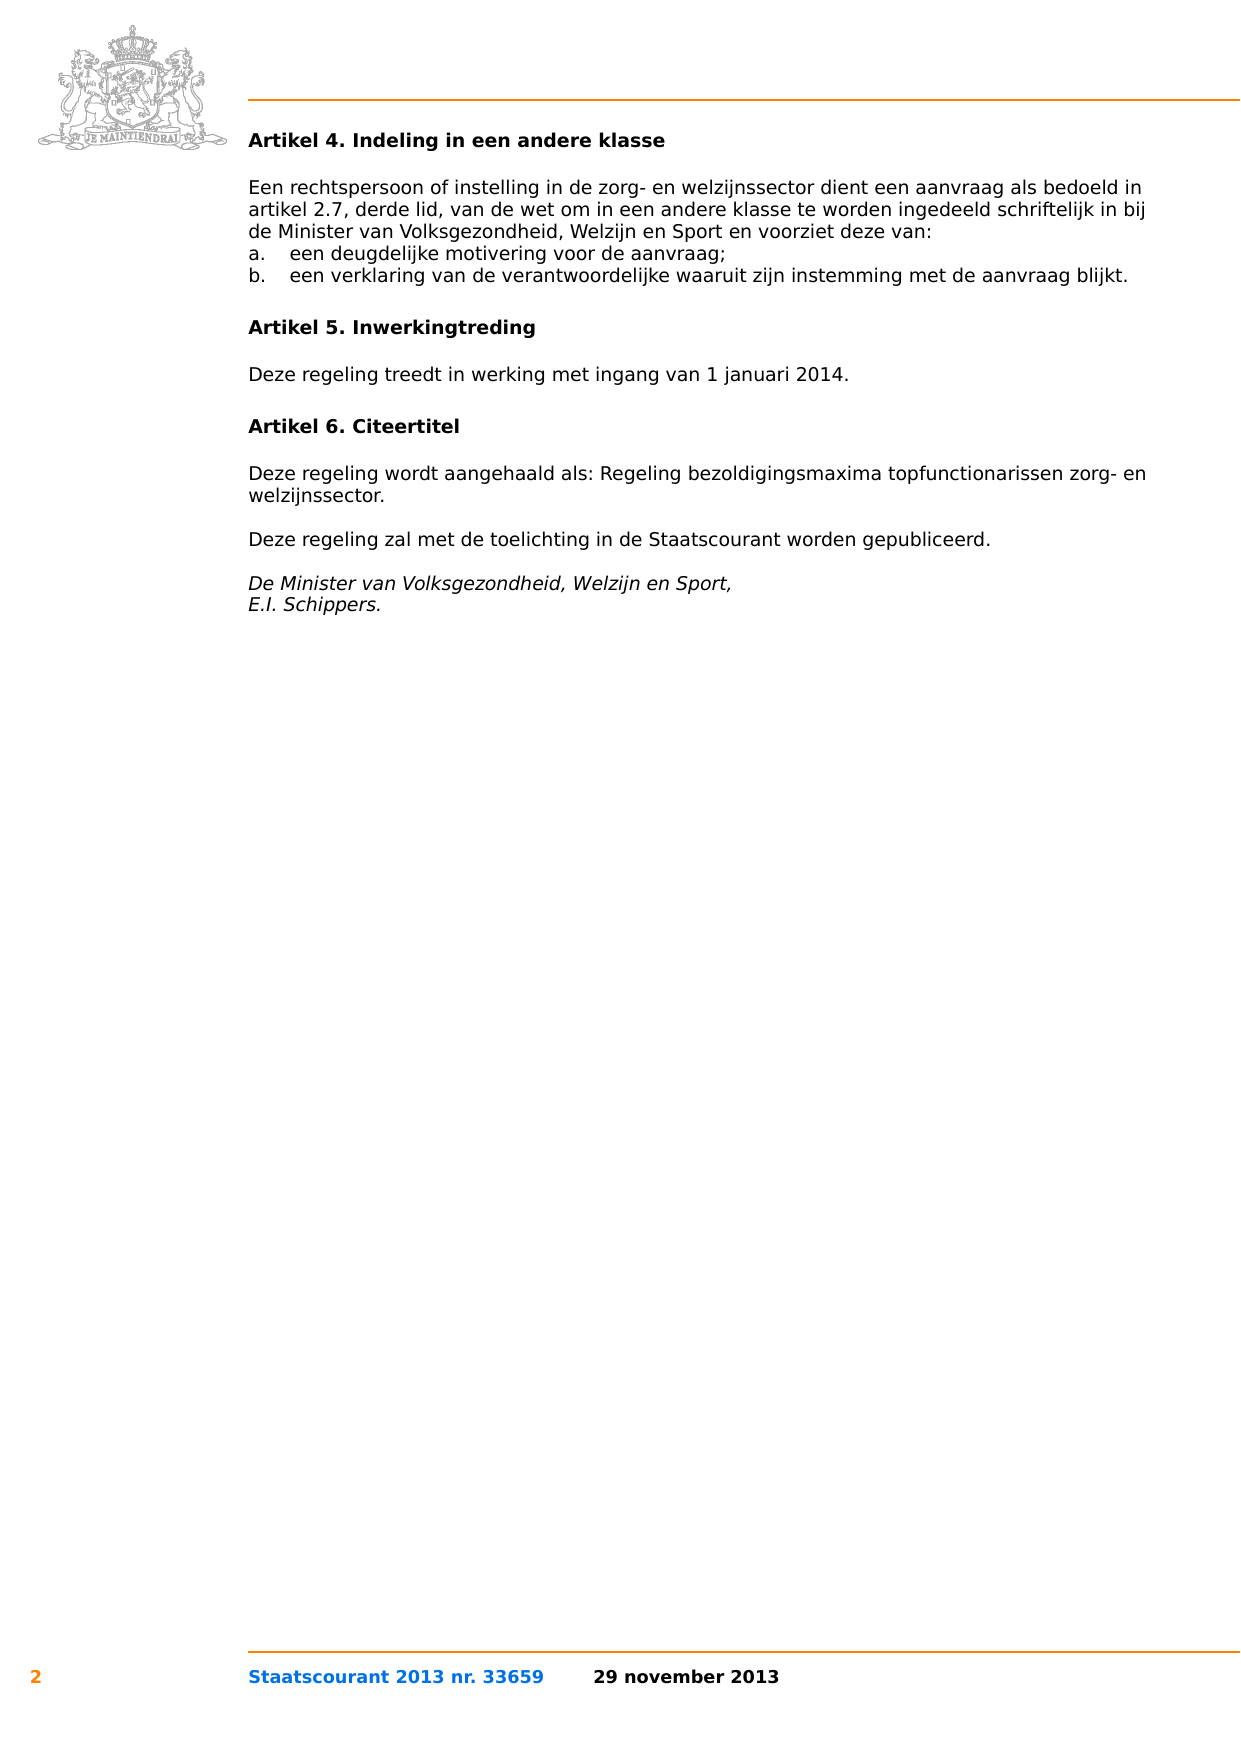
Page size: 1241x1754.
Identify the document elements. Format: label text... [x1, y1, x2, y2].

text Deze regeling zal met de toelichting in de Staatscourant worden gepubliceerd. [248, 528, 1163, 551]
picture [38, 25, 227, 150]
text Een rechtspersoon of instelling in de zorg- en welzijnssector dient een aanvraag als bedoeld in artikel 2.7, derde lid, van de wet om in een andere klasse te worden ingedeeld schriftelijk in bij de Minister van Volksgezondheid, Welzijn en Sport en voorziet deze van: [248, 177, 1163, 243]
subtitle Artikel 5. Inwerkingtreding [248, 317, 1163, 339]
subtitle Artikel 4. Indeling in een andere klasse [248, 130, 1163, 152]
text De Minister van Volksgezondheid, Welzijn en Sport, E.I. Schippers. [248, 572, 1163, 616]
text a. een deugdelijke motivering voor de aanvraag; [248, 243, 1163, 265]
text Deze regeling treedt in werking met ingang van 1 januari 2014. [248, 364, 1163, 386]
text Deze regeling wordt aangehaald als: Regeling bezoldigingsmaxima topfunctionarissen zorg- en welzijnssector. [248, 463, 1163, 507]
subtitle Artikel 6. Citeertitel [248, 416, 1163, 438]
text b. een verklaring van de verantwoordelijke waaruit zijn instemming met de aanvraag blijkt. [248, 265, 1163, 287]
